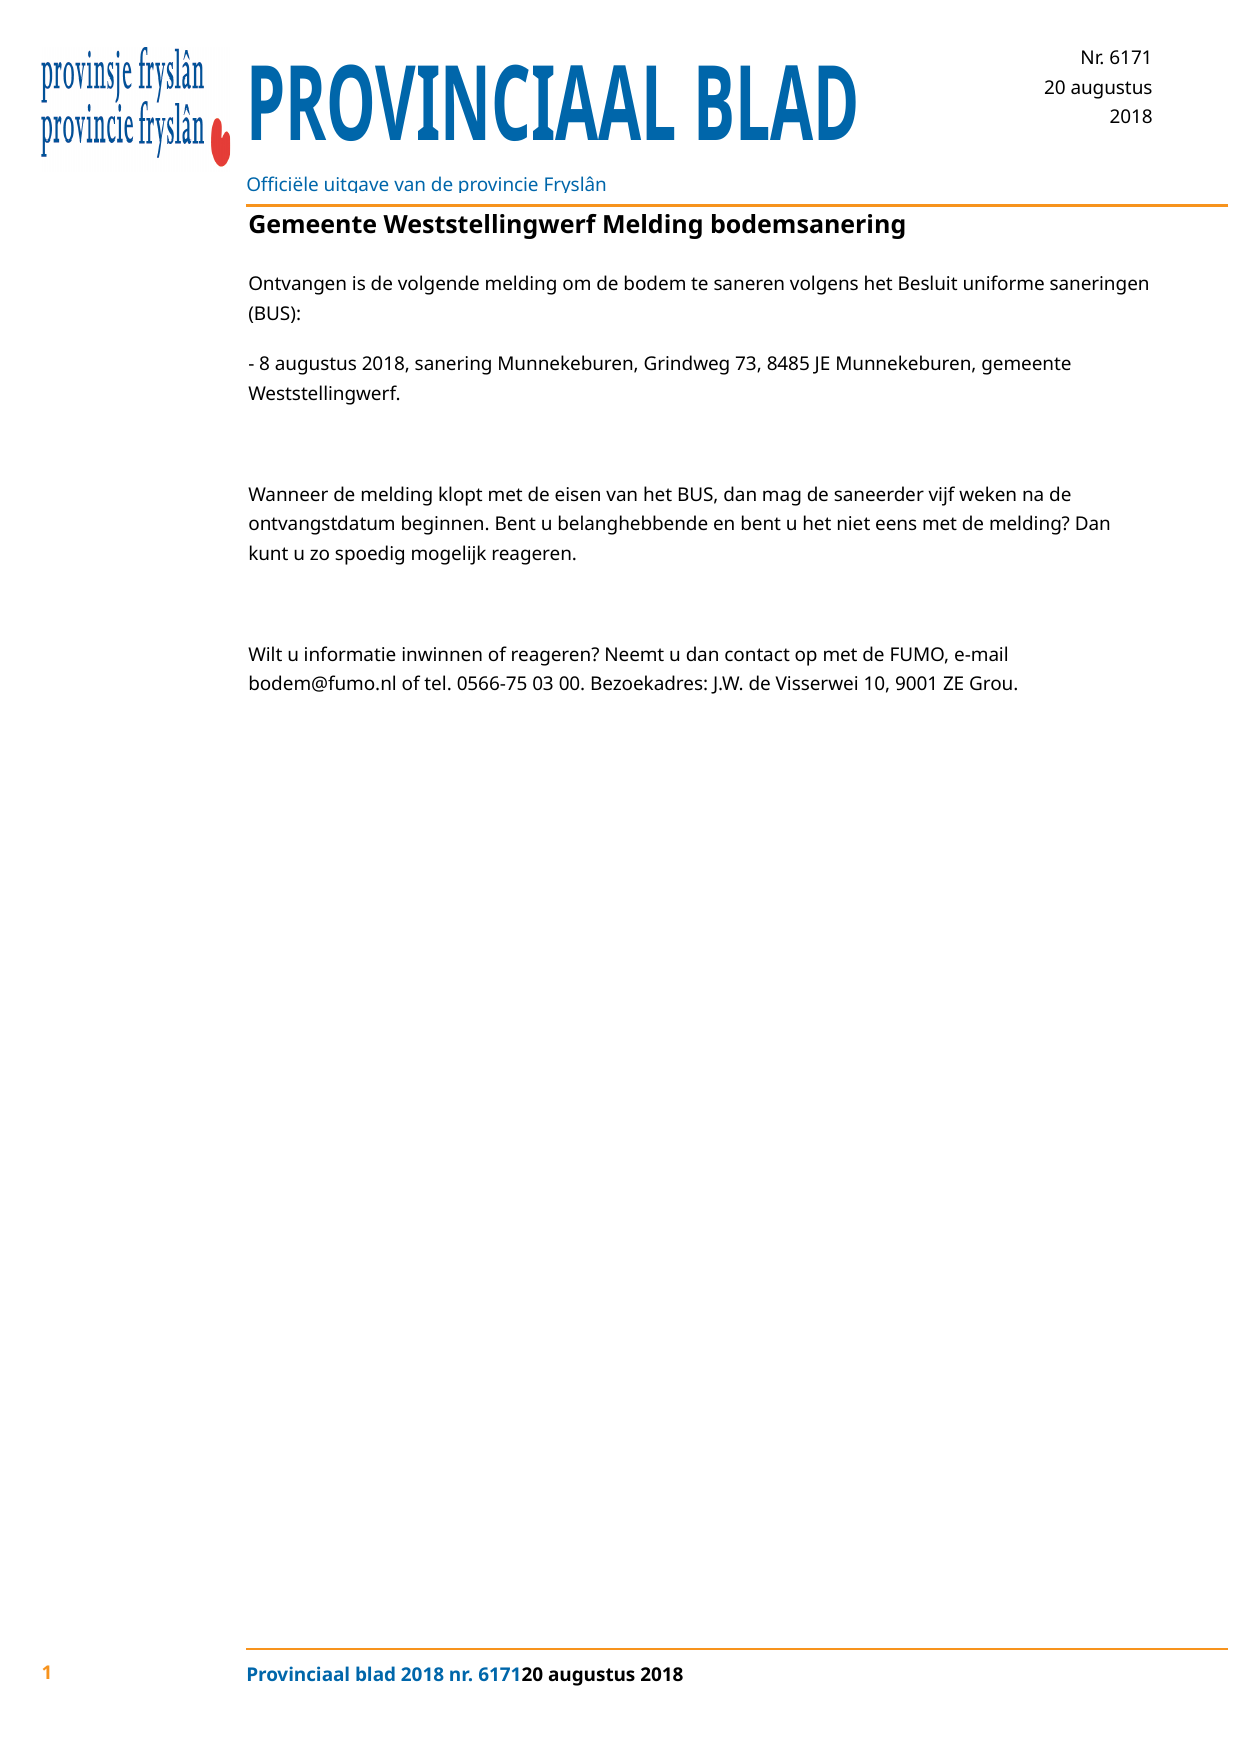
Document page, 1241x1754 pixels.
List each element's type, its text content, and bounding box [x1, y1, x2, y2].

picture [41, 47, 231, 172]
text Wanneer de melding klopt met de eisen van het BUS, dan mag de saneerder vijf weken na de ontvangstdatum beginnen. Bent u belanghebbende en bent u het niet eens met de melding? Dan kunt u zo spoedig mogelijk reageren. [248, 481, 1152, 566]
text Ontvangen is de volgende melding om de bodem te saneren volgens het Besluit uniforme saneringen (BUS): [248, 270, 1152, 326]
text Wilt u informatie inwinnen of reageren? Neemt u dan contact op met de FUMO, e-mail bodem@fumo.nl of tel. 0566-75 03 00. Bezoekadres: J.W. de Visserwei 10, 9001 ZE Grou. [248, 641, 1152, 696]
text - 8 augustus 2018, sanering Munnekeburen, Grindweg 73, 8485 JE Munnekeburen, gemeente Weststellingwerf. [248, 350, 1152, 406]
text Gemeente Weststellingwerf Melding bodemsanering [248, 207, 1152, 241]
